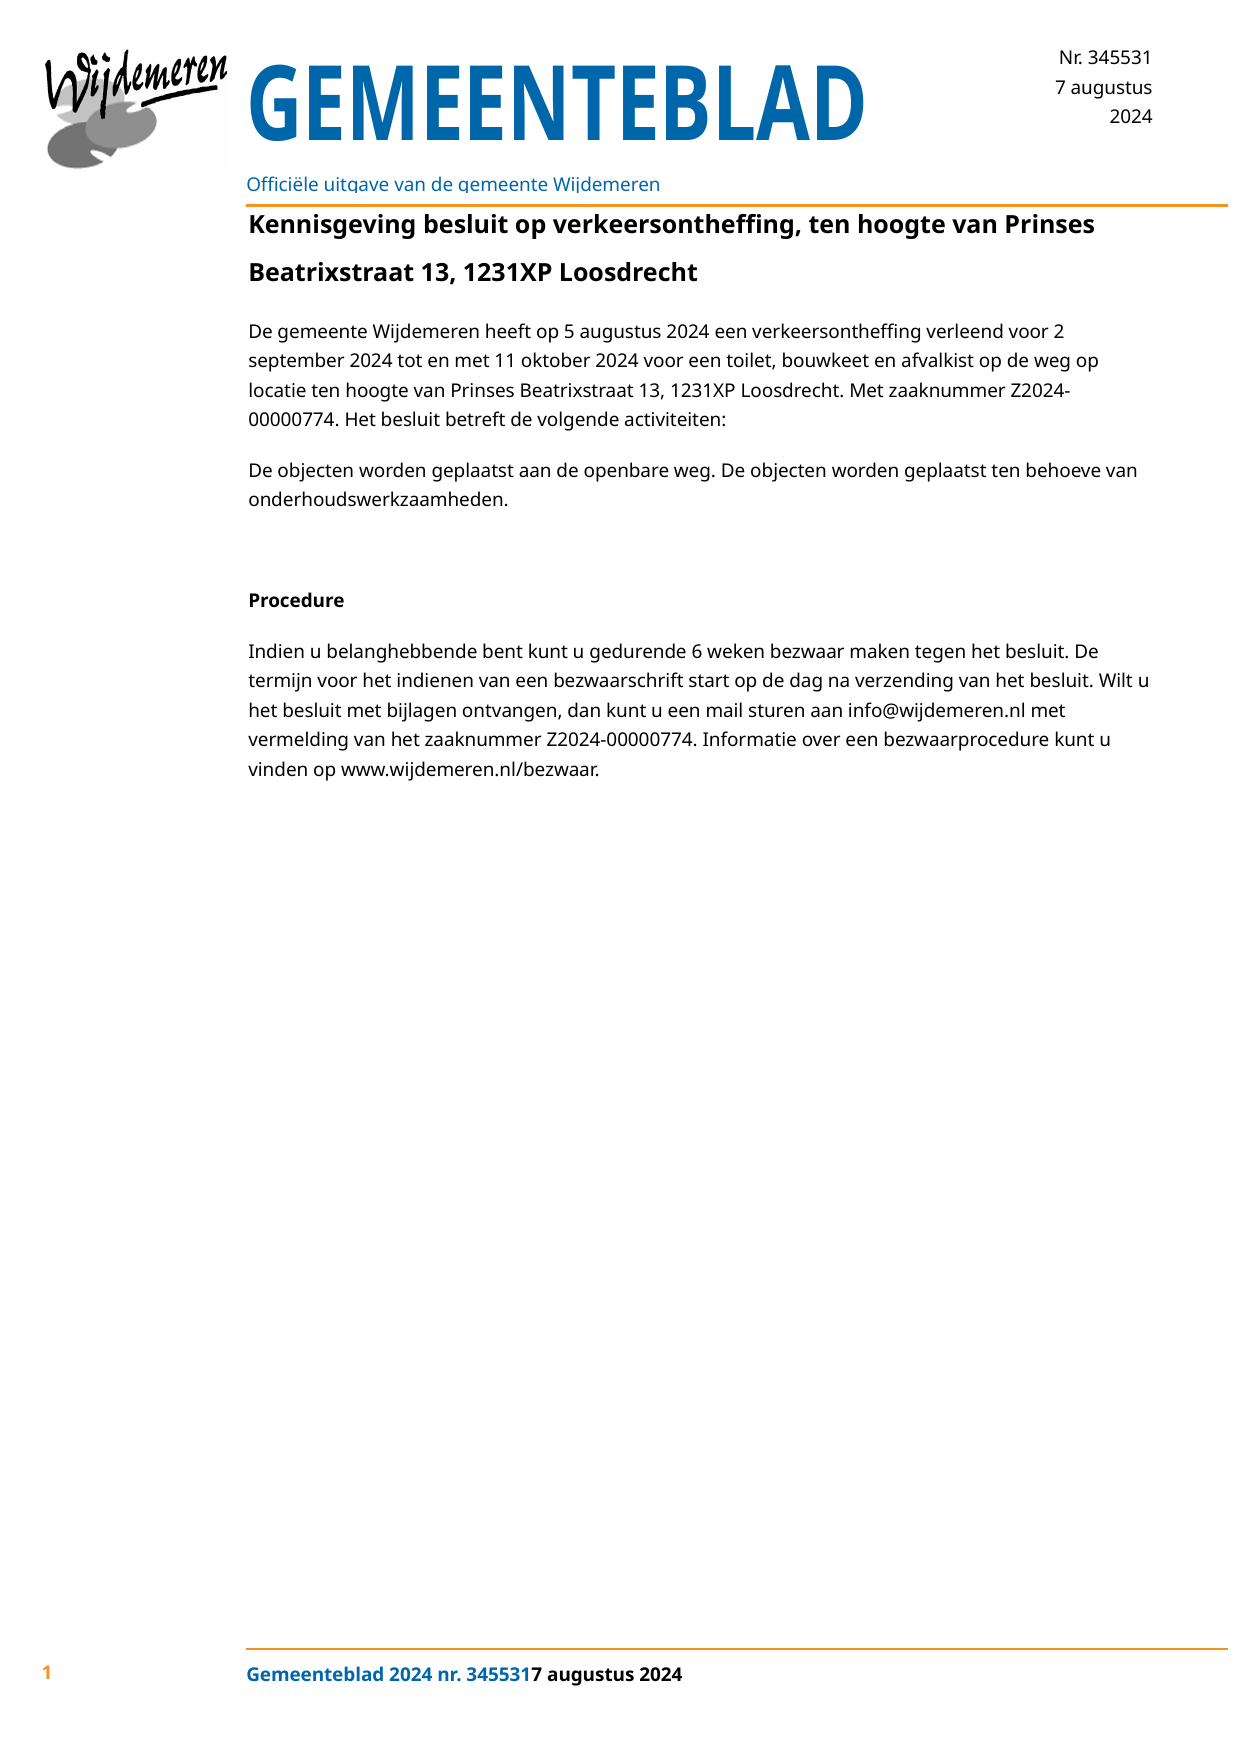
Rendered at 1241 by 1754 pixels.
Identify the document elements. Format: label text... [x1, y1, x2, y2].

text Indien u belanghebbende bent kunt u gedurende 6 weken bezwaar maken tegen het besluit. De termijn voor het indienen van een bezwaarschrift start op de dag na verzending van het besluit. Wilt u het besluit met bijlagen ontvangen, dan kunt u een mail sturen aan info@wijdemeren.nl met vermelding van het zaaknummer Z2024-00000774. Informatie over een bezwaarprocedure kunt u vinden op www.wijdemeren.nl/bezwaar. [248, 638, 1152, 782]
text Kennisgeving besluit op verkeersontheffing, ten hoogte van Prinses Beatrixstraat 13, 1231XP Loosdrecht [248, 207, 1152, 288]
text Procedure [248, 587, 1152, 613]
text De gemeente Wijdemeren heeft op 5 augustus 2024 een verkeersontheffing verleend voor 2 september 2024 tot en met 11 oktober 2024 voor een toilet, bouwkeet en afvalkist op de weg op locatie ten hoogte van Prinses Beatrixstraat 13, 1231XP Loosdrecht. Met zaaknummer Z2024-00000774. Het besluit betreft de volgende activiteiten: [248, 318, 1152, 432]
text De objecten worden geplaatst aan de openbare weg. De objecten worden geplaatst ten behoeve van onderhoudswerkzaamheden. [248, 457, 1152, 512]
picture [41, 47, 231, 172]
